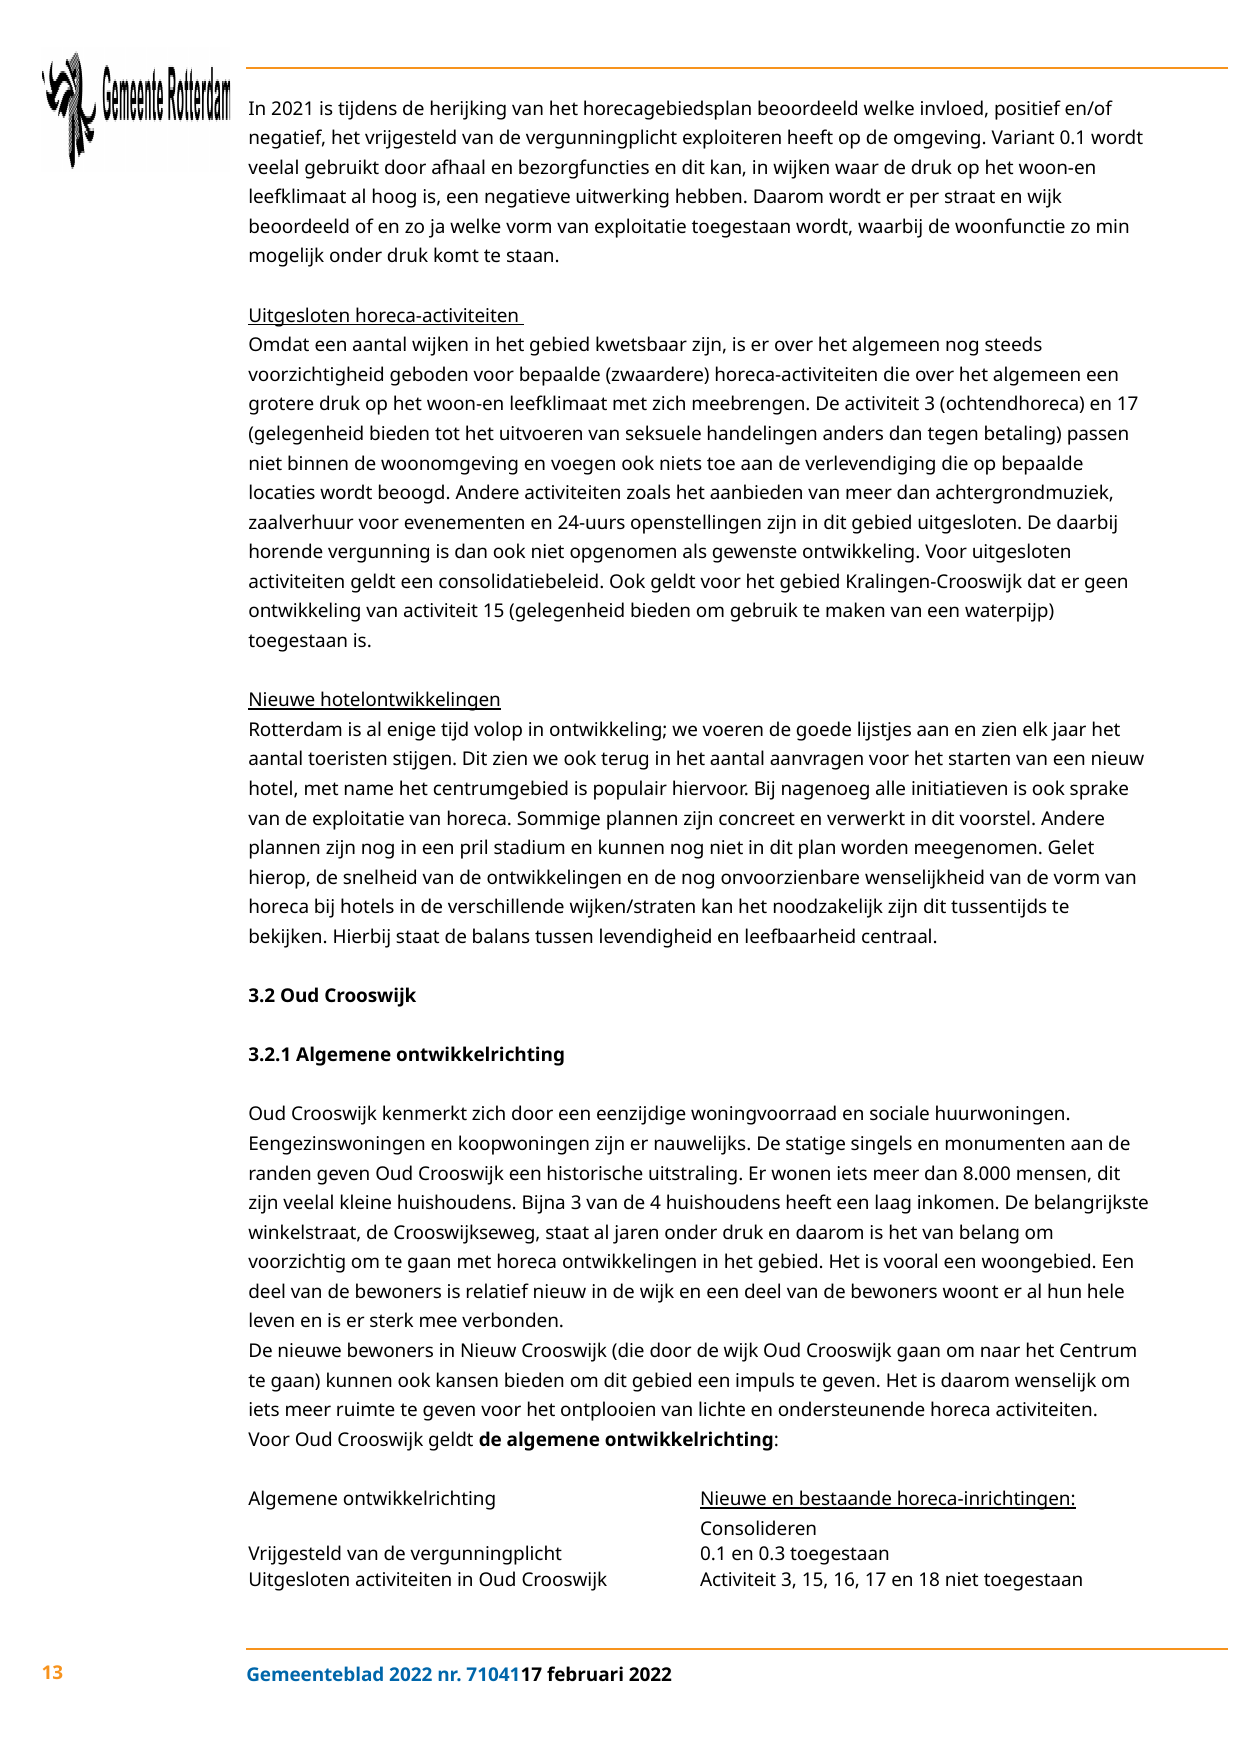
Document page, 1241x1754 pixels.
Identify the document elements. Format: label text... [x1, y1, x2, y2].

text 3.2 Oud Crooswijk [248, 982, 1152, 1008]
text Rotterdam is al enige tijd volop in ontwikkeling; we voeren de goede lijstjes aan en zien elk jaar het aantal toeristen stijgen. Dit zien we ook terug in het aantal aanvragen voor het starten van een nieuw hotel, met name het centrumgebied is populair hiervoor. Bij nagenoeg alle initiatieven is ook sprake van de exploitatie van horeca. Sommige plannen zijn concreet en verwerkt in dit voorstel. Andere plannen zijn nog in een pril stadium en kunnen nog niet in dit plan worden meegenomen. Gelet hierop, de snelheid van de ontwikkelingen en de nog onvoorzienbare wenselijkheid van de vorm van horeca bij hotels in de verschillende wijken/straten kan het noodzakelijk zijn dit tussentijds te bekijken. Hierbij staat de balans tussen levendigheid en leefbaarheid centraal. [248, 716, 1152, 949]
table_cell Activiteit 3, 15, 16, 17 en 18 niet toegestaan [700, 1566, 1152, 1592]
table_header Nieuwe en bestaande horeca-inrichtingen: Consolideren [700, 1485, 1152, 1541]
text Nieuwe hotelontwikkelingen [248, 686, 1152, 712]
table_header Algemene ontwikkelrichting [248, 1485, 700, 1541]
text In 2021 is tijdens de herijking van het horecagebiedsplan beoordeeld welke invloed, positief en/of negatief, het vrijgesteld van de vergunningplicht exploiteren heeft op de omgeving. Variant 0.1 wordt veelal gebruikt door afhaal en bezorgfuncties en dit kan, in wijken waar de druk op het woon-en leefklimaat al hoog is, een negatieve uitwerking hebben. Daarom wordt er per straat en wijk beoordeeld of en zo ja welke vorm van exploitatie toegestaan wordt, waarbij de woonfunctie zo min mogelijk onder druk komt te staan. [248, 95, 1152, 268]
table_cell Uitgesloten activiteiten in Oud Crooswijk [248, 1566, 700, 1592]
text 3.2.1 Algemene ontwikkelrichting [248, 1041, 1152, 1067]
text Omdat een aantal wijken in het gebied kwetsbaar zijn, is er over het algemeen nog steeds voorzichtigheid geboden voor bepaalde (zwaardere) horeca-activiteiten die over het algemeen een grotere druk op het woon-en leefklimaat met zich meebrengen. De activiteit 3 (ochtendhoreca) en 17 (gelegenheid bieden tot het uitvoeren van seksuele handelingen anders dan tegen betaling) passen niet binnen de woonomgeving en voegen ook niets toe aan de verlevendiging die op bepaalde locaties wordt beoogd. Andere activiteiten zoals het aanbieden van meer dan achtergrondmuziek, zaalverhuur voor evenementen en 24-uurs openstellingen zijn in dit gebied uitgesloten. De daarbij horende vergunning is dan ook niet opgenomen als gewenste ontwikkeling. Voor uitgesloten activiteiten geldt een consolidatiebeleid. Ook geldt voor het gebied Kralingen-Crooswijk dat er geen ontwikkeling van activiteit 15 (gelegenheid bieden om gebruik te maken van een waterpijp) toegestaan is. [248, 331, 1152, 653]
table_cell Vrijgesteld van de vergunningplicht [248, 1541, 700, 1566]
picture [41, 47, 231, 172]
text De nieuwe bewoners in Nieuw Crooswijk (die door de wijk Oud Crooswijk gaan om naar het Centrum te gaan) kunnen ook kansen bieden om dit gebied een impuls te geven. Het is daarom wenselijk om iets meer ruimte te geven voor het ontplooien van lichte en ondersteunende horeca activiteiten. [248, 1337, 1152, 1422]
text Oud Crooswijk kenmerkt zich door een eenzijdige woningvoorraad en sociale huurwoningen. Eengezinswoningen en koopwoningen zijn er nauwelijks. De statige singels en monumenten aan de randen geven Oud Crooswijk een historische uitstraling. Er wonen iets meer dan 8.000 mensen, dit zijn veelal kleine huishoudens. Bijna 3 van de 4 huishoudens heeft een laag inkomen. De belangrijkste winkelstraat, de Crooswijkseweg, staat al jaren onder druk en daarom is het van belang om voorzichtig om te gaan met horeca ontwikkelingen in het gebied. Het is vooral een woongebied. Een deel van de bewoners is relatief nieuw in de wijk en een deel van de bewoners woont er al hun hele leven en is er sterk mee verbonden. [248, 1101, 1152, 1333]
text Uitgesloten horeca-activiteiten [248, 302, 1152, 328]
table_cell 0.1 en 0.3 toegestaan [700, 1541, 1152, 1566]
text Voor Oud Crooswijk geldt de algemene ontwikkelrichting: [248, 1426, 1152, 1452]
